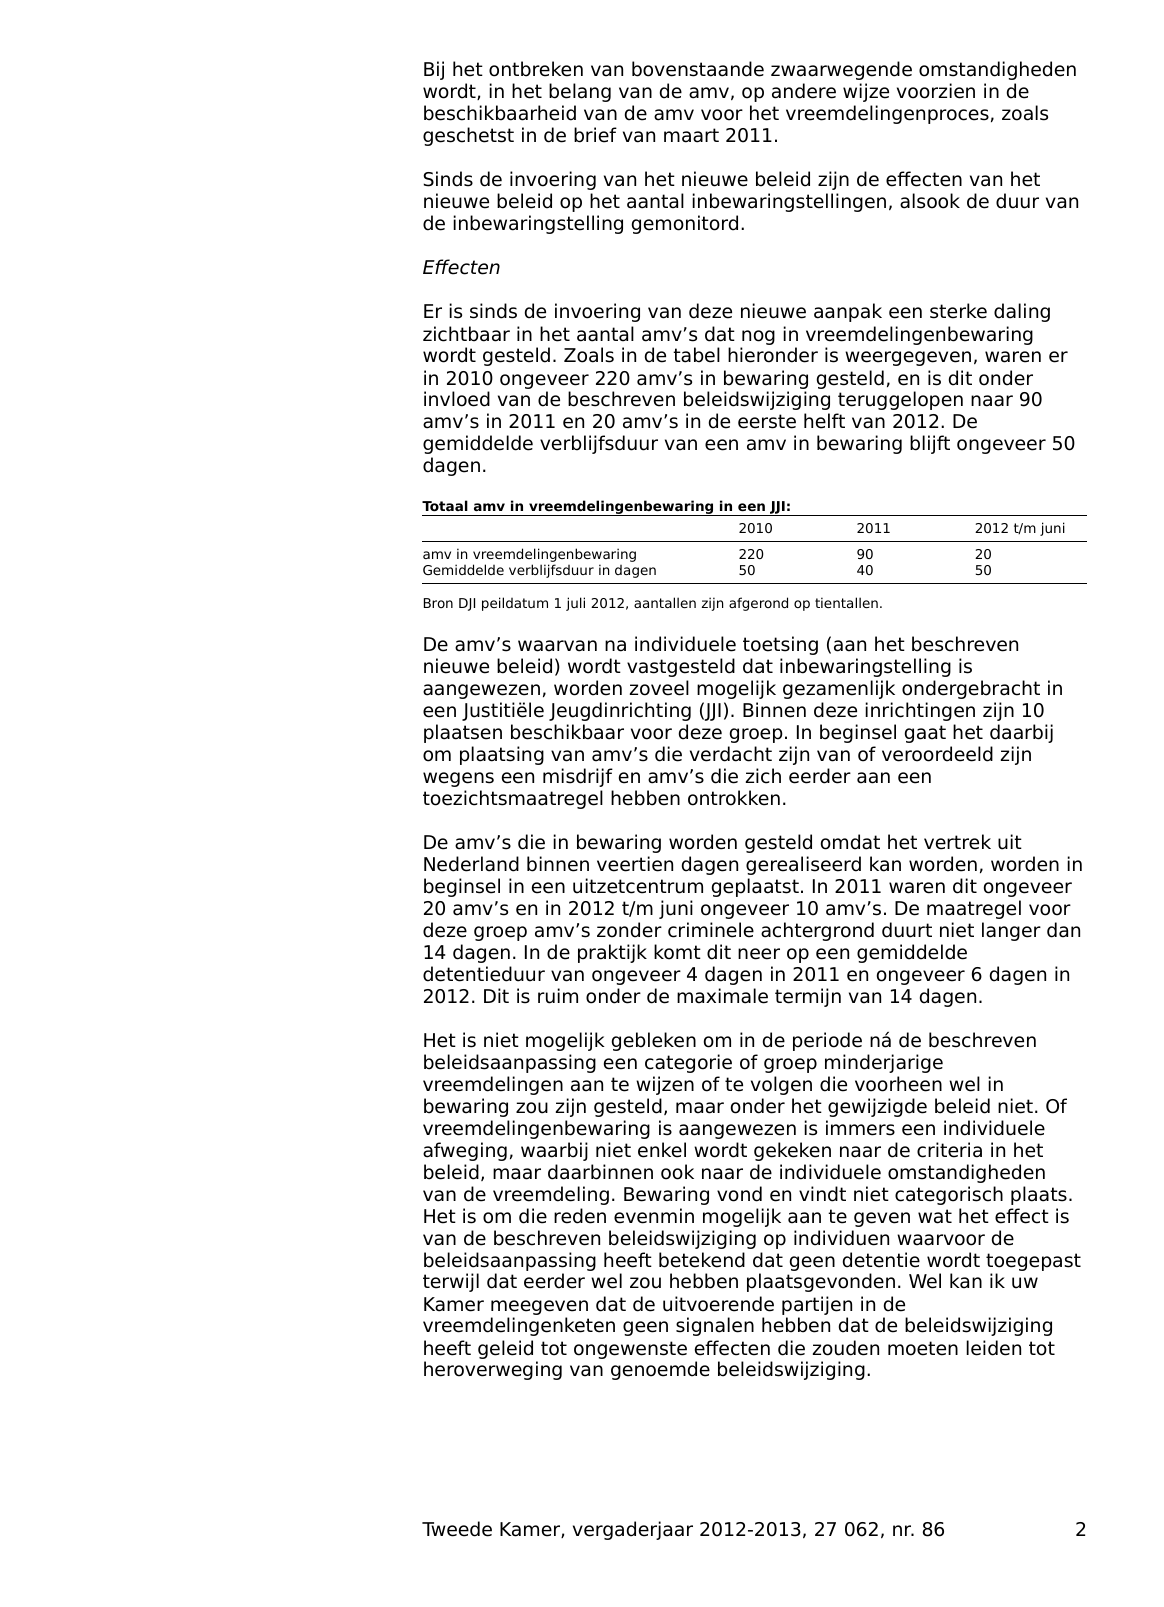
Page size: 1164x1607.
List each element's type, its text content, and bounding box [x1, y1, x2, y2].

text Sinds de invoering van het nieuwe beleid zijn de effecten van het nieuwe beleid op het aantal inbewaringstellingen, alsook de duur van de inbewaringstelling gemonitord. [422, 169, 1087, 235]
table_cell Bron DJI peildatum 1 juli 2012, aantallen zijn afgerond op tientallen. [422, 584, 1087, 611]
text Er is sinds de invoering van deze nieuwe aanpak een sterke daling zichtbaar in het aantal amv’s dat nog in vreemdelingenbewaring wordt gesteld. Zoals in de tabel hieronder is weergegeven, waren er in 2010 ongeveer 220 amv’s in bewaring gesteld, en is dit onder invloed van de beschreven beleidswijziging teruggelopen naar 90 amv’s in 2011 en 20 amv’s in de eerste helft van 2012. De gemiddelde verblijfsduur van een amv in bewaring blijft ongeveer 50 dagen. [422, 301, 1087, 477]
table_cell 50 [969, 563, 1087, 583]
table_cell 2012 t/m juni [969, 516, 1087, 541]
table_header Totaal amv in vreemdelingenbewaring in een JJI: [422, 499, 1087, 515]
table_cell 40 [850, 563, 968, 583]
table_cell 90 [850, 542, 968, 562]
text De amv’s waarvan na individuele toetsing (aan het beschreven nieuwe beleid) wordt vastgesteld dat inbewaringstelling is aangewezen, worden zoveel mogelijk gezamenlijk ondergebracht in een Justitiële Jeugdinrichting (JJI). Binnen deze inrichtingen zijn 10 plaatsen beschikbaar voor deze groep. In beginsel gaat het daarbij om plaatsing van amv’s die verdacht zijn van of veroordeeld zijn wegens een misdrijf en amv’s die zich eerder aan een toezichtsmaatregel hebben ontrokken. [422, 634, 1087, 809]
text Bij het ontbreken van bovenstaande zwaarwegende omstandigheden wordt, in het belang van de amv, op andere wijze voorzien in de beschikbaarheid van de amv voor het vreemdelingenproces, zoals geschetst in de brief van maart 2011. [422, 59, 1087, 147]
table_cell 220 [732, 542, 850, 562]
text Het is om die reden evenmin mogelijk aan te geven wat het effect is van de beschreven beleidswijziging op individuen waarvoor de beleidsaanpassing heeft betekend dat geen detentie wordt toegepast terwijl dat eerder wel zou hebben plaatsgevonden. Wel kan ik uw Kamer meegeven dat de uitvoerende partijen in de vreemdelingenketen geen signalen hebben dat de beleidswijziging heeft geleid tot ongewenste effecten die zouden moeten leiden tot heroverweging van genoemde beleidswijziging. [422, 1206, 1087, 1381]
table_cell amv in vreemdelingenbewaring [422, 542, 732, 562]
text De amv’s die in bewaring worden gesteld omdat het vertrek uit Nederland binnen veertien dagen gerealiseerd kan worden, worden in beginsel in een uitzetcentrum geplaatst. In 2011 waren dit ongeveer 20 amv’s en in 2012 t/m juni ongeveer 10 amv’s. De maatregel voor deze groep amv’s zonder criminele achtergrond duurt niet langer dan 14 dagen. In de praktijk komt dit neer op een gemiddelde detentieduur van ongeveer 4 dagen in 2011 en ongeveer 6 dagen in 2012. Dit is ruim onder de maximale termijn van 14 dagen. [422, 832, 1087, 1007]
table_cell 2010 [732, 516, 850, 541]
table_cell 2011 [850, 516, 968, 541]
table_cell [422, 516, 732, 541]
text Het is niet mogelijk gebleken om in de periode ná de beschreven beleidsaanpassing een categorie of groep minderjarige vreemdelingen aan te wijzen of te volgen die voorheen wel in bewaring zou zijn gesteld, maar onder het gewijzigde beleid niet. Of vreemdelingenbewaring is aangewezen is immers een individuele afweging, waarbij niet enkel wordt gekeken naar de criteria in het beleid, maar daarbinnen ook naar de individuele omstandigheden van de vreemdeling. Bewaring vond en vindt niet categorisch plaats. [422, 1030, 1087, 1206]
subtitle Effecten [422, 257, 1087, 279]
table_cell 50 [732, 563, 850, 583]
table_cell 20 [969, 542, 1087, 562]
table_cell Gemiddelde verblijfsduur in dagen [422, 563, 732, 583]
